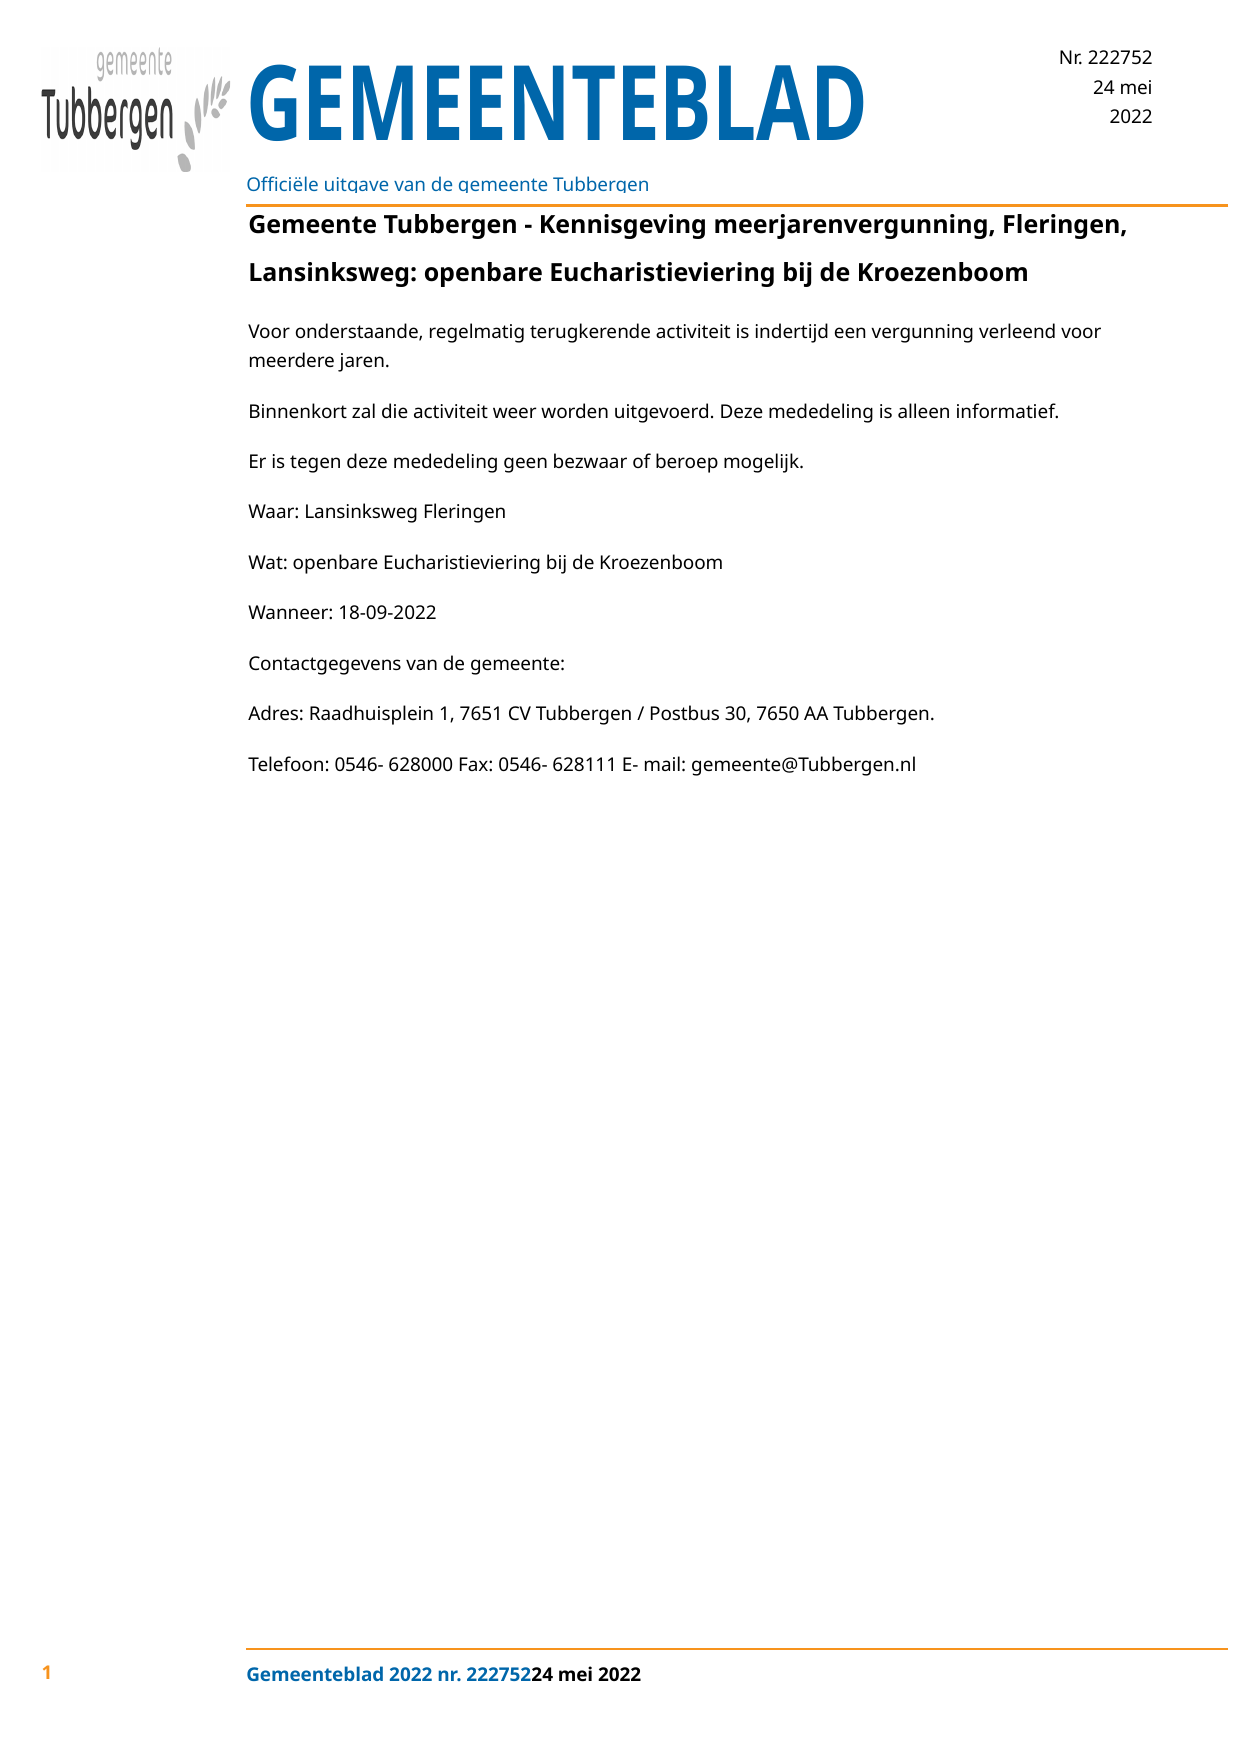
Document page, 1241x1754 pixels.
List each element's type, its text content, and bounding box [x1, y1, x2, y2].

text Waar: Lansinksweg Fleringen [248, 499, 1152, 524]
text Contactgegevens van de gemeente: [248, 650, 1152, 676]
text Adres: Raadhuisplein 1, 7651 CV Tubbergen / Postbus 30, 7650 AA Tubbergen. [248, 700, 1152, 726]
text Binnenkort zal die activiteit weer worden uitgevoerd. Deze mededeling is alleen informatief. [248, 398, 1152, 424]
text Er is tegen deze mededeling geen bezwaar of beroep mogelijk. [248, 448, 1152, 474]
text Gemeente Tubbergen - Kennisgeving meerjarenvergunning, Fleringen, Lansinksweg: openbare Eucharistieviering bij de Kroezenboom [248, 207, 1152, 288]
picture [41, 47, 231, 172]
text Wanneer: 18-09-2022 [248, 599, 1152, 625]
text Voor onderstaande, regelmatig terugkerende activiteit is indertijd een vergunning verleend voor meerdere jaren. [248, 318, 1152, 373]
text Wat: openbare Eucharistieviering bij de Kroezenboom [248, 549, 1152, 575]
text Telefoon: 0546- 628000 Fax: 0546- 628111 E- mail: gemeente@Tubbergen.nl [248, 751, 1152, 777]
